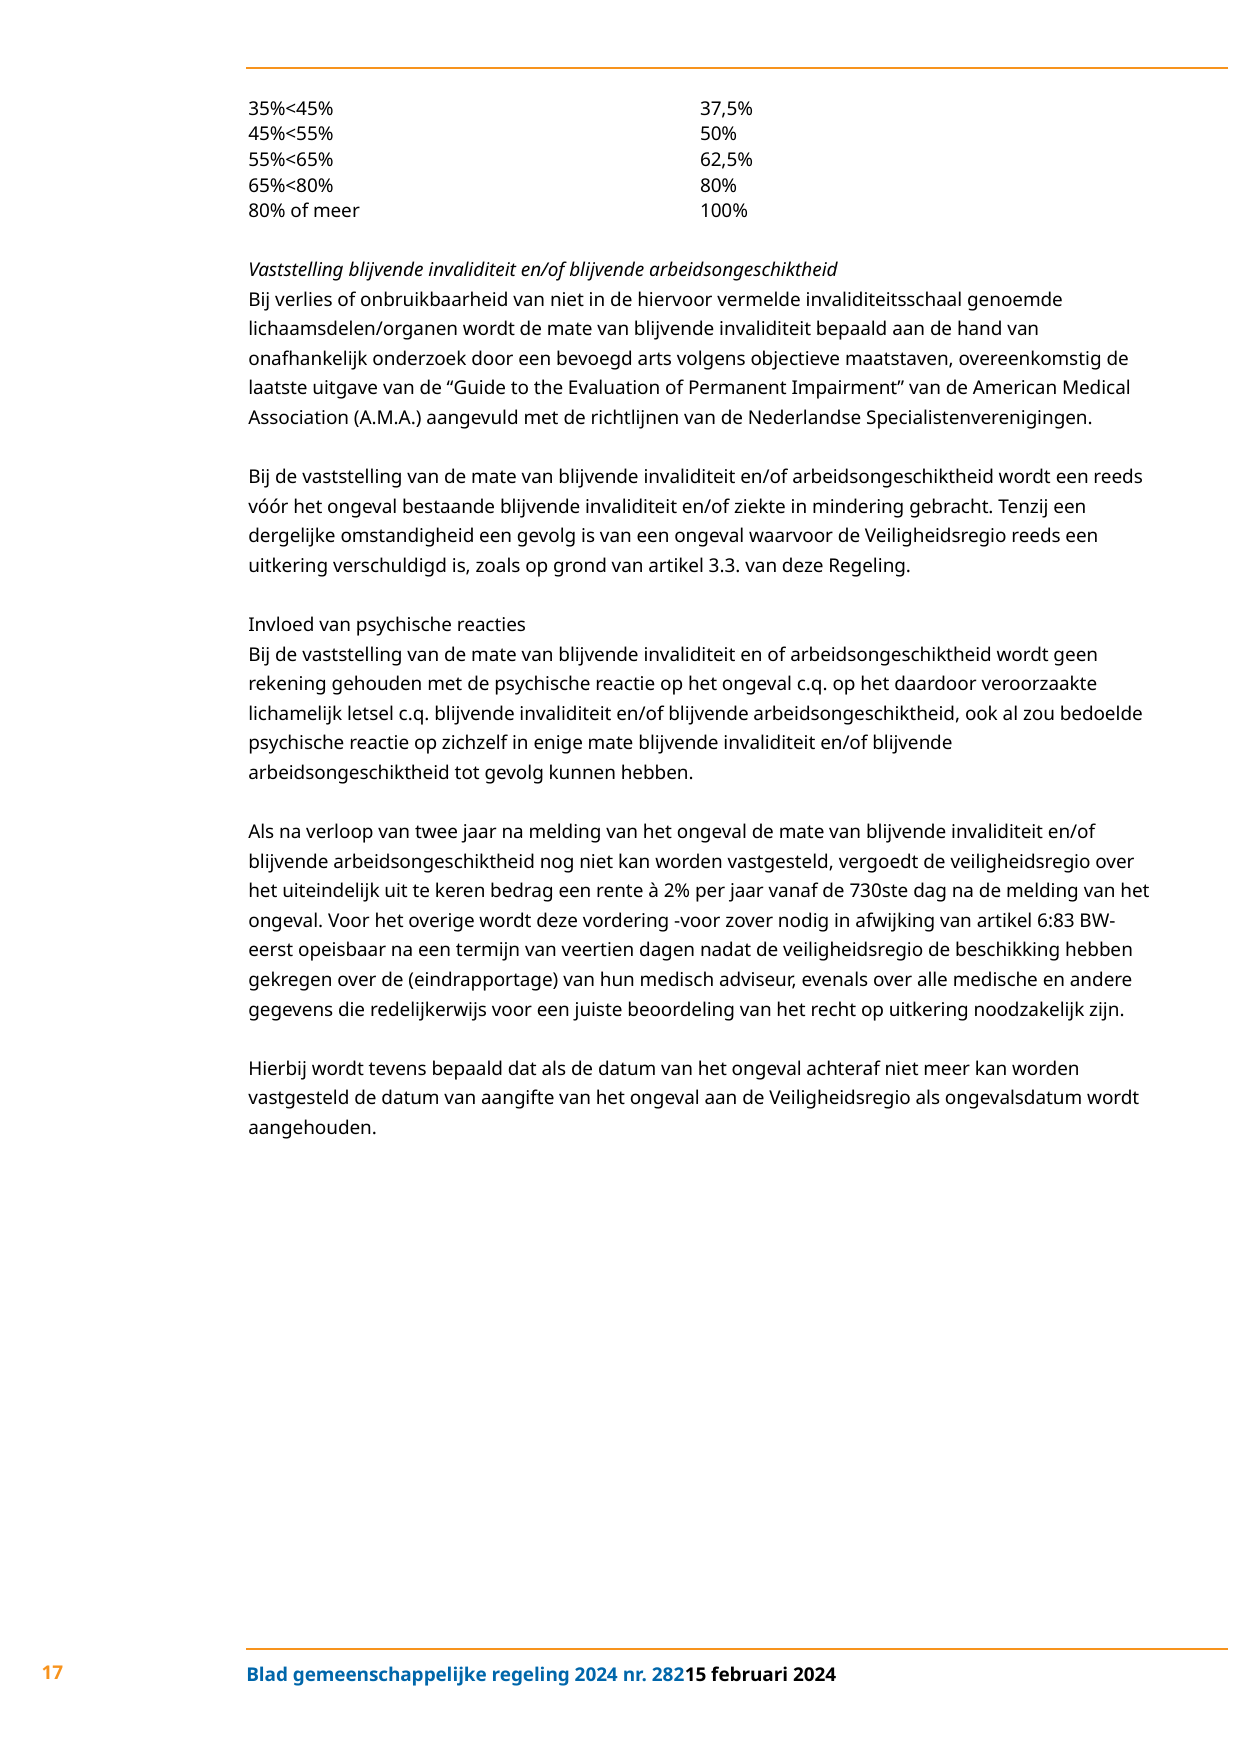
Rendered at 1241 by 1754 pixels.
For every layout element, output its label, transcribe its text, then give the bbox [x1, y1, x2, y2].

text Bij de vaststelling van de mate van blijvende invaliditeit en/of arbeidsongeschiktheid wordt een reeds vóór het ongeval bestaande blijvende invaliditeit en/of ziekte in mindering gebracht. Tenzij een dergelijke omstandigheid een gevolg is van een ongeval waarvoor de Veiligheidsregio reeds een uitkering verschuldigd is, zoals op grond van artikel 3.3. van deze Regeling. [248, 463, 1152, 578]
table_cell 80% of meer [248, 198, 700, 223]
table_cell 100% [700, 198, 1152, 223]
table_cell 35%<45% [248, 95, 700, 121]
text Bij verlies of onbruikbaarheid van niet in de hiervoor vermelde invaliditeitsschaal genoemde lichaamsdelen/organen wordt de mate van blijvende invaliditeit bepaald aan de hand van onafhankelijk onderzoek door een bevoegd arts volgens objectieve maatstaven, overeenkomstig de laatste uitgave van de “Guide to the Evaluation of Permanent Impairment” van de American Medical Association (A.M.A.) aangevuld met de richtlijnen van de Nederlandse Specialistenverenigingen. [248, 286, 1152, 430]
picture [41, 47, 231, 172]
table_cell 37,5% [700, 95, 1152, 121]
table_cell 65%<80% [248, 172, 700, 198]
table_cell 62,5% [700, 146, 1152, 172]
table_cell 45%<55% [248, 121, 700, 146]
table_cell 55%<65% [248, 146, 700, 172]
text Als na verloop van twee jaar na melding van het ongeval de mate van blijvende invaliditeit en/of blijvende arbeidsongeschiktheid nog niet kan worden vastgesteld, vergoedt de veiligheidsregio over het uiteindelijk uit te keren bedrag een rente à 2% per jaar vanaf de 730ste dag na de melding van het ongeval. Voor het overige wordt deze vordering -voor zover nodig in afwijking van artikel 6:83 BW- eerst opeisbaar na een termijn van veertien dagen nadat de veiligheidsregio de beschikking hebben gekregen over de (eindrapportage) van hun medisch adviseur, evenals over alle medische en andere gegevens die redelijkerwijs voor een juiste beoordeling van het recht op uitkering noodzakelijk zijn. [248, 818, 1152, 1022]
text Hierbij wordt tevens bepaald dat als de datum van het ongeval achteraf niet meer kan worden vastgesteld de datum van aangifte van het ongeval aan de Veiligheidsregio als ongevalsdatum wordt aangehouden. [248, 1055, 1152, 1140]
table_cell 80% [700, 172, 1152, 198]
text Invloed van psychische reacties [248, 611, 1152, 637]
text Bij de vaststelling van de mate van blijvende invaliditeit en of arbeidsongeschiktheid wordt geen rekening gehouden met de psychische reactie op het ongeval c.q. op het daardoor veroorzaakte lichamelijk letsel c.q. blijvende invaliditeit en/of blijvende arbeidsongeschiktheid, ook al zou bedoelde psychische reactie op zichzelf in enige mate blijvende invaliditeit en/of blijvende arbeidsongeschiktheid tot gevolg kunnen hebben. [248, 641, 1152, 785]
text Vaststelling blijvende invaliditeit en/of blijvende arbeidsongeschiktheid [248, 256, 1152, 282]
table_cell 50% [700, 121, 1152, 146]
